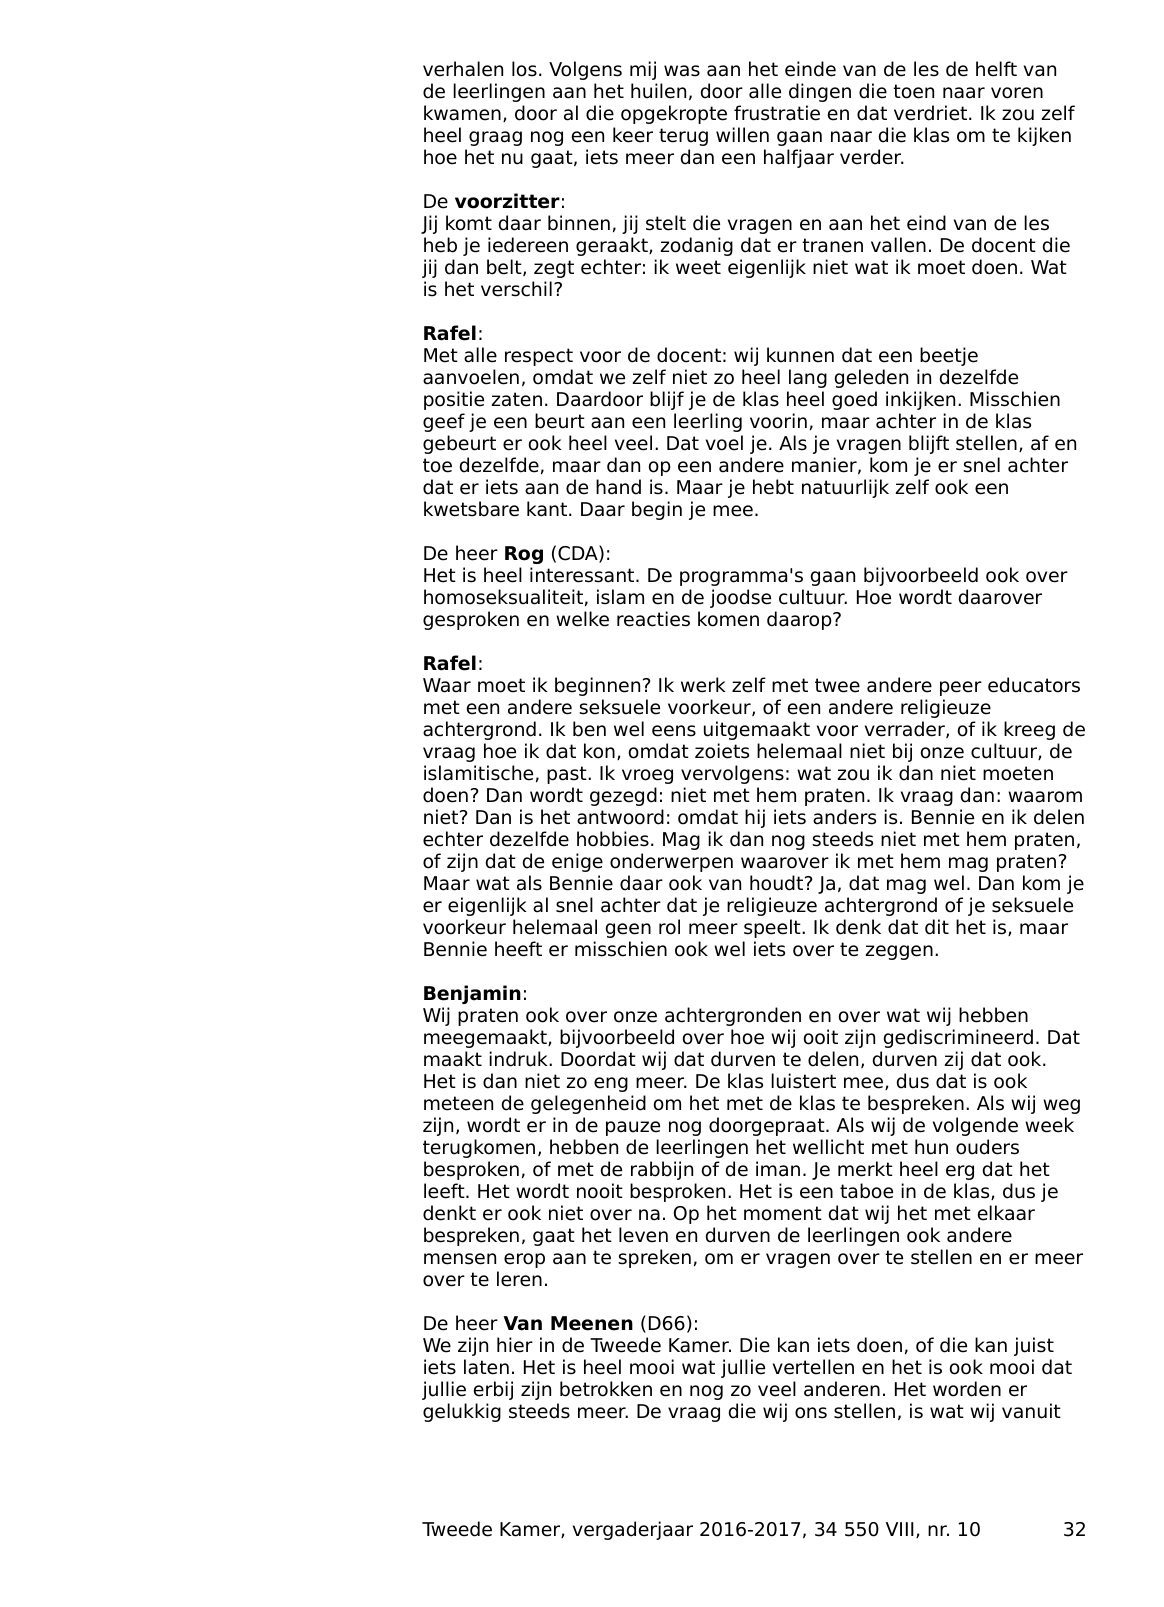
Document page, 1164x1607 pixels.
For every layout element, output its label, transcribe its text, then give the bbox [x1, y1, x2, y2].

text De heer Van Meenen (D66): [422, 1313, 1087, 1335]
text Jij komt daar binnen, jij stelt die vragen en aan het eind van de les heb je iedereen geraakt, zodanig dat er tranen vallen. De docent die jij dan belt, zegt echter: ik weet eigenlijk niet wat ik moet doen. Wat is het verschil? [422, 213, 1087, 301]
text Benjamin: [422, 983, 1087, 1005]
text Wij praten ook over onze achtergronden en over wat wij hebben meegemaakt, bijvoorbeeld over hoe wij ooit zijn gediscrimineerd. Dat maakt indruk. Doordat wij dat durven te delen, durven zij dat ook. Het is dan niet zo eng meer. De klas luistert mee, dus dat is ook meteen de gelegenheid om het met de klas te bespreken. Als wij weg zijn, wordt er in de pauze nog doorgepraat. Als wij de volgende week terugkomen, hebben de leerlingen het wellicht met hun ouders besproken, of met de rabbijn of de iman. Je merkt heel erg dat het leeft. Het wordt nooit besproken. Het is een taboe in de klas, dus je denkt er ook niet over na. Op het moment dat wij het met elkaar bespreken, gaat het leven en durven de leerlingen ook andere mensen erop aan te spreken, om er vragen over te stellen en er meer over te leren. [422, 1005, 1087, 1291]
text De voorzitter: [422, 191, 1087, 213]
text We zijn hier in de Tweede Kamer. Die kan iets doen, of die kan juist iets laten. Het is heel mooi wat jullie vertellen en het is ook mooi dat jullie erbij zijn betrokken en nog zo veel anderen. Het worden er gelukkig steeds meer. De vraag die wij ons stellen, is wat wij vanuit [422, 1335, 1087, 1423]
text verhalen los. Volgens mij was aan het einde van de les de helft van de leerlingen aan het huilen, door alle dingen die toen naar voren kwamen, door al die opgekropte frustratie en dat verdriet. Ik zou zelf heel graag nog een keer terug willen gaan naar die klas om te kijken hoe het nu gaat, iets meer dan een halfjaar verder. [422, 59, 1087, 169]
text De heer Rog (CDA): [422, 543, 1087, 565]
text Rafel: [422, 323, 1087, 345]
text Rafel: [422, 653, 1087, 675]
text Met alle respect voor de docent: wij kunnen dat een beetje aanvoelen, omdat we zelf niet zo heel lang geleden in dezelfde positie zaten. Daardoor blijf je de klas heel goed inkijken. Misschien geef je een beurt aan een leerling voorin, maar achter in de klas gebeurt er ook heel veel. Dat voel je. Als je vragen blijft stellen, af en toe dezelfde, maar dan op een andere manier, kom je er snel achter dat er iets aan de hand is. Maar je hebt natuurlijk zelf ook een kwetsbare kant. Daar begin je mee. [422, 345, 1087, 521]
text Het is heel interessant. De programma's gaan bijvoorbeeld ook over homoseksualiteit, islam en de joodse cultuur. Hoe wordt daarover gesproken en welke reacties komen daarop? [422, 565, 1087, 631]
text Waar moet ik beginnen? Ik werk zelf met twee andere peer educators met een andere seksuele voorkeur, of een andere religieuze achtergrond. Ik ben wel eens uitgemaakt voor verrader, of ik kreeg de vraag hoe ik dat kon, omdat zoiets helemaal niet bij onze cultuur, de islamitische, past. Ik vroeg vervolgens: wat zou ik dan niet moeten doen? Dan wordt gezegd: niet met hem praten. Ik vraag dan: waarom niet? Dan is het antwoord: omdat hij iets anders is. Bennie en ik delen echter dezelfde hobbies. Mag ik dan nog steeds niet met hem praten, of zijn dat de enige onderwerpen waarover ik met hem mag praten? Maar wat als Bennie daar ook van houdt? Ja, dat mag wel. Dan kom je er eigenlijk al snel achter dat je religieuze achtergrond of je seksuele voorkeur helemaal geen rol meer speelt. Ik denk dat dit het is, maar Bennie heeft er misschien ook wel iets over te zeggen. [422, 675, 1087, 961]
